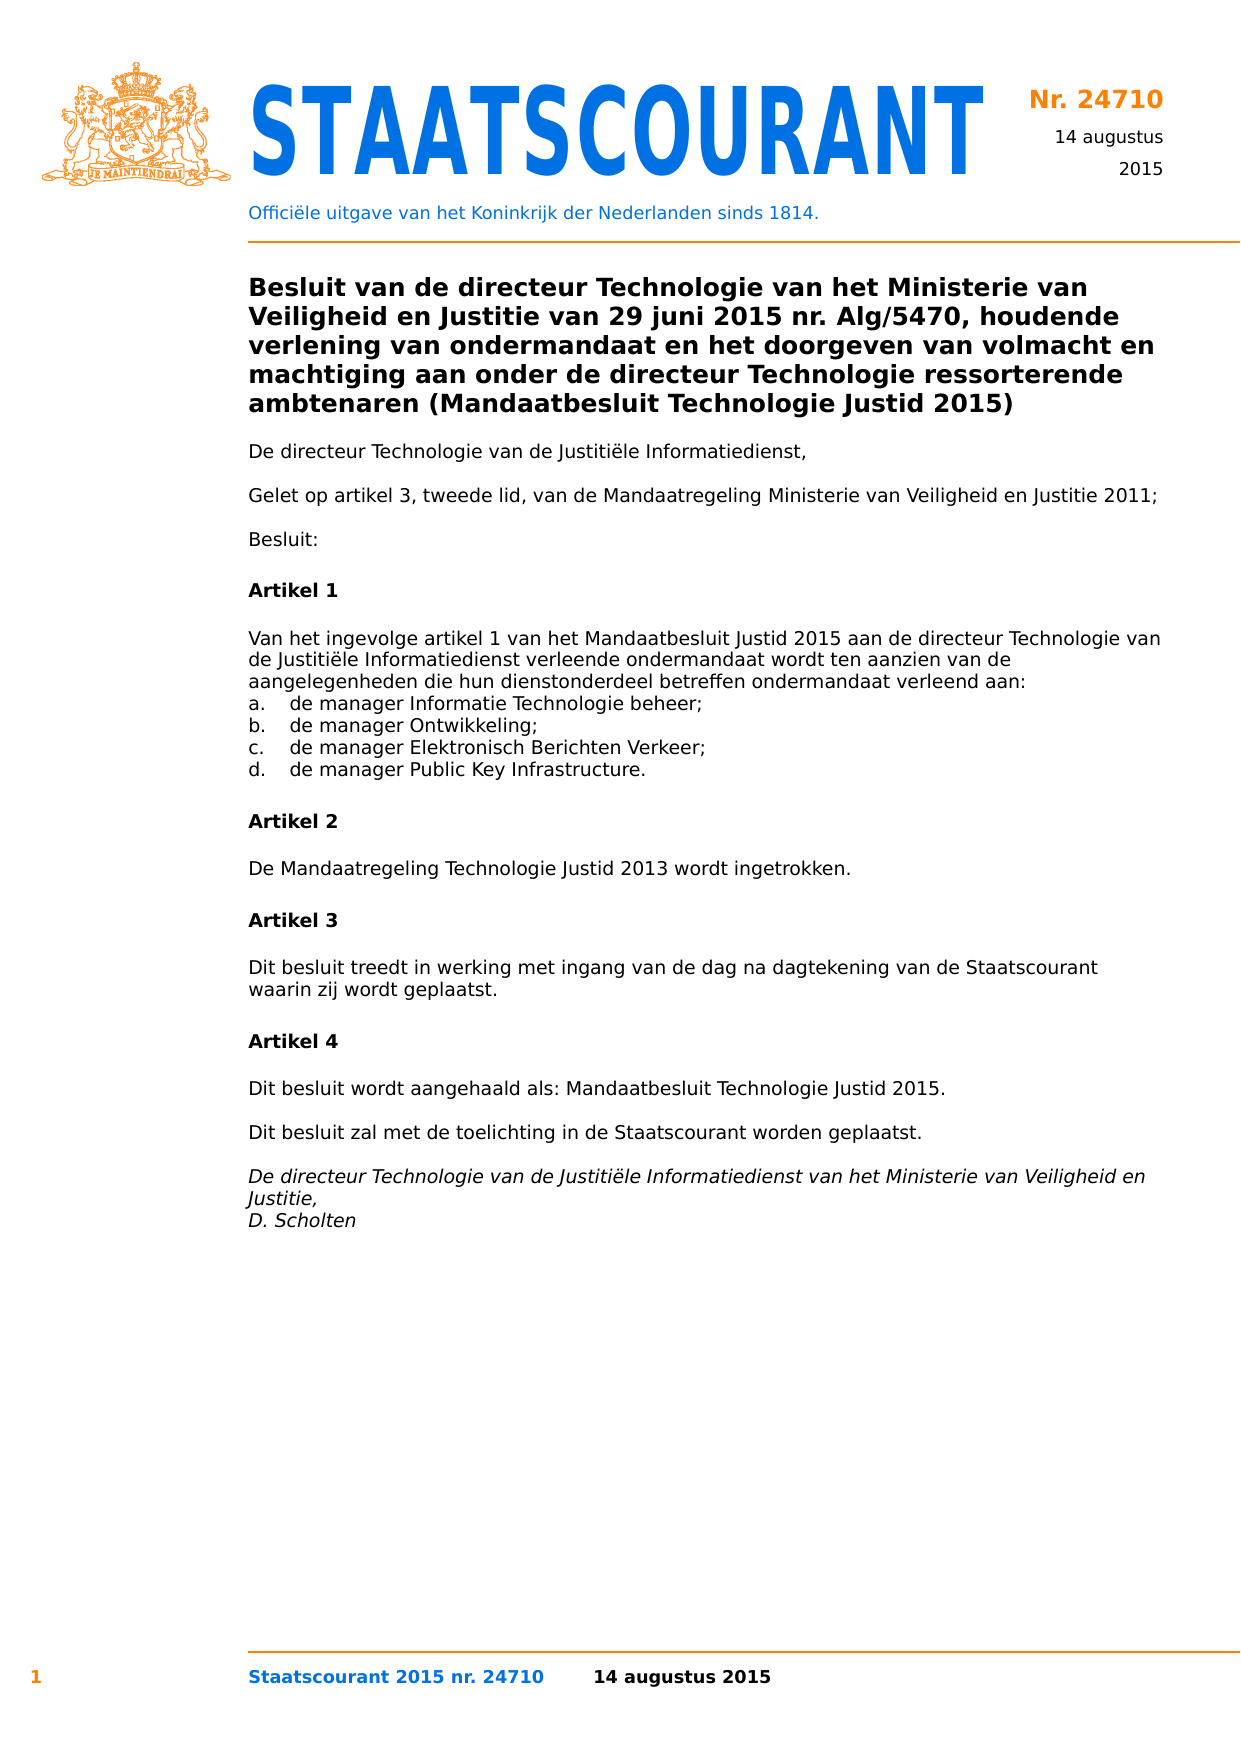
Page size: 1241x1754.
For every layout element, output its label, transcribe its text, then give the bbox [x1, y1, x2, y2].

table_header Nr. 24710 [998, 62, 1240, 121]
text De Mandaatregeling Technologie Justid 2013 wordt ingetrokken. [248, 858, 1163, 880]
text Dit besluit treedt in werking met ingang van de dag na dagtekening van de Staatscourant waarin zij wordt geplaatst. [248, 957, 1163, 1001]
subtitle Artikel 2 [248, 811, 1163, 833]
text Dit besluit zal met de toelichting in de Staatscourant worden geplaatst. [248, 1122, 1163, 1144]
table_cell Officiële uitgave van het Koninkrijk der Nederlanden sinds 1814. [248, 203, 1240, 241]
subtitle Artikel 3 [248, 910, 1163, 932]
subtitle Artikel 1 [248, 580, 1163, 602]
picture [41, 62, 231, 186]
text Dit besluit wordt aangehaald als: Mandaatbesluit Technologie Justid 2015. [248, 1078, 1163, 1100]
text a. de manager Informatie Technologie beheer; [248, 693, 1163, 715]
table_cell 2015 [998, 153, 1240, 203]
text b. de manager Ontwikkeling; [248, 715, 1163, 737]
text c. de manager Elektronisch Berichten Verkeer; [248, 737, 1163, 759]
table_header [25, 62, 248, 241]
text Van het ingevolge artikel 1 van het Mandaatbesluit Justid 2015 aan de directeur Technologie van de Justitiële Informatiedienst verleende ondermandaat wordt ten aanzien van de aangelegenheden die hun dienstonderdeel betreffen ondermandaat verleend aan: [248, 627, 1163, 693]
subtitle Besluit van de directeur Technologie van het Ministerie van Veiligheid en Justitie van 29 juni 2015 nr. Alg/5470, houdende verlening van ondermandaat en het doorgeven van volmacht en machtiging aan onder de directeur Technologie ressorterende ambtenaren (Mandaatbesluit Technologie Justid 2015) [248, 273, 1163, 419]
text Gelet op artikel 3, tweede lid, van de Mandaatregeling Ministerie van Veiligheid en Justitie 2011; [248, 484, 1163, 507]
table_cell 14 augustus [998, 121, 1240, 153]
text d. de manager Public Key Infrastructure. [248, 759, 1163, 781]
text Besluit: [248, 528, 1163, 550]
text De directeur Technologie van de Justitiële Informatiedienst, [248, 441, 1163, 463]
table_header STAATSCOURANT [248, 62, 998, 203]
subtitle Artikel 4 [248, 1031, 1163, 1053]
text De directeur Technologie van de Justitiële Informatiedienst van het Ministerie van Veiligheid en Justitie, D. Scholten [248, 1166, 1163, 1232]
